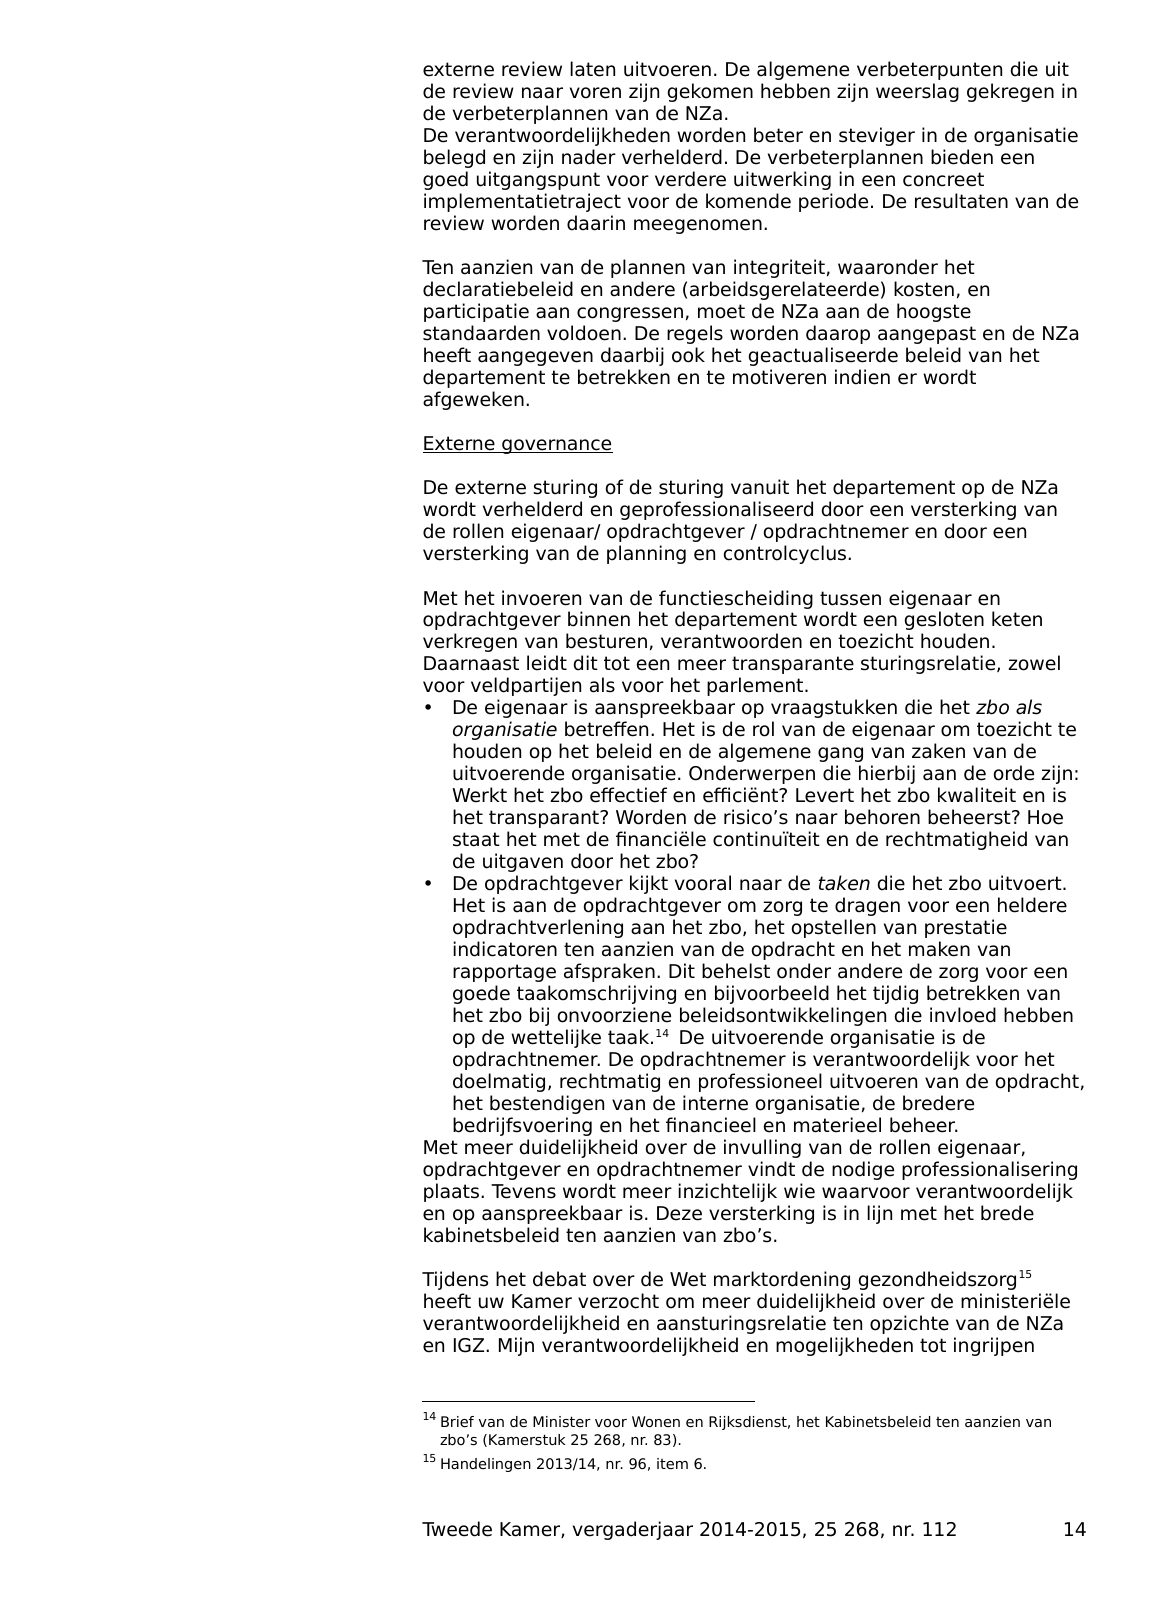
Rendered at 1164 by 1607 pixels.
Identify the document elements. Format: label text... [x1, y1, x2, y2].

text De verantwoordelijkheden worden beter en steviger in de organisatie belegd en zijn nader verhelderd. De verbeterplannen bieden een goed uitgangspunt voor verdere uitwerking in een concreet implementatietraject voor de komende periode. De resultaten van de review worden daarin meegenomen. [422, 125, 1087, 235]
text Handelingen 2013/14, nr. 96, item 6. [422, 1452, 1087, 1474]
text Tijdens het debat over de Wet marktordening gezondheidszorg heeft uw Kamer verzocht om meer duidelijkheid over de ministeriële verantwoordelijkheid en aansturingsrelatie ten opzichte van de NZa en IGZ. Mijn verantwoordelijkheid en mogelijkheden tot ingrijpen [422, 1269, 1087, 1357]
text Met het invoeren van de functiescheiding tussen eigenaar en opdrachtgever binnen het departement wordt een gesloten keten verkregen van besturen, verantwoorden en toezicht houden. Daarnaast leidt dit tot een meer transparante sturingsrelatie, zowel voor veldpartijen als voor het parlement. [422, 587, 1087, 697]
text • De opdrachtgever kijkt vooral naar de taken die het zbo uitvoert. Het is aan de opdrachtgever om zorg te dragen voor een heldere opdrachtverlening aan het zbo, het opstellen van prestatie indicatoren ten aanzien van de opdracht en het maken van rapportage afspraken. Dit behelst onder andere de zorg voor een goede taakomschrijving en bijvoorbeeld het tijdig betrekken van het zbo bij onvoorziene beleidsontwikkelingen die invloed hebben op de wettelijke taak. De uitvoerende organisatie is de opdrachtnemer. De opdrachtnemer is verantwoordelijk voor het doelmatig, rechtmatig en professioneel uitvoeren van de opdracht, het bestendigen van de interne organisatie, de bredere bedrijfsvoering en het financieel en materieel beheer. [422, 873, 1087, 1137]
text Brief van de Minister voor Wonen en Rijksdienst, het Kabinetsbeleid ten aanzien van zbo’s (Kamerstuk 25 268, nr. 83). [422, 1410, 1087, 1449]
text De externe sturing of de sturing vanuit het departement op de NZa wordt verhelderd en geprofessionaliseerd door een versterking van de rollen eigenaar/ opdrachtgever / opdrachtnemer en door een versterking van de planning en controlcyclus. [422, 477, 1087, 565]
text externe review laten uitvoeren. De algemene verbeterpunten die uit de review naar voren zijn gekomen hebben zijn weerslag gekregen in de verbeterplannen van de NZa. [422, 59, 1087, 125]
text • De eigenaar is aanspreekbaar op vraagstukken die het zbo als organisatie betreffen. Het is de rol van de eigenaar om toezicht te houden op het beleid en de algemene gang van zaken van de uitvoerende organisatie. Onderwerpen die hierbij aan de orde zijn: Werkt het zbo effectief en efficiënt? Levert het zbo kwaliteit en is het transparant? Worden de risico’s naar behoren beheerst? Hoe staat het met de financiële continuïteit en de rechtmatigheid van de uitgaven door het zbo? [422, 697, 1087, 873]
text Met meer duidelijkheid over de invulling van de rollen eigenaar, opdrachtgever en opdrachtnemer vindt de nodige professionalisering plaats. Tevens wordt meer inzichtelijk wie waarvoor verantwoordelijk en op aanspreekbaar is. Deze versterking is in lijn met het brede kabinetsbeleid ten aanzien van zbo’s. [422, 1137, 1087, 1247]
text Ten aanzien van de plannen van integriteit, waaronder het declaratiebeleid en andere (arbeidsgerelateerde) kosten, en participatie aan congressen, moet de NZa aan de hoogste standaarden voldoen. De regels worden daarop aangepast en de NZa heeft aangegeven daarbij ook het geactualiseerde beleid van het departement te betrekken en te motiveren indien er wordt afgeweken. [422, 257, 1087, 411]
subtitle Externe governance [422, 433, 1087, 455]
